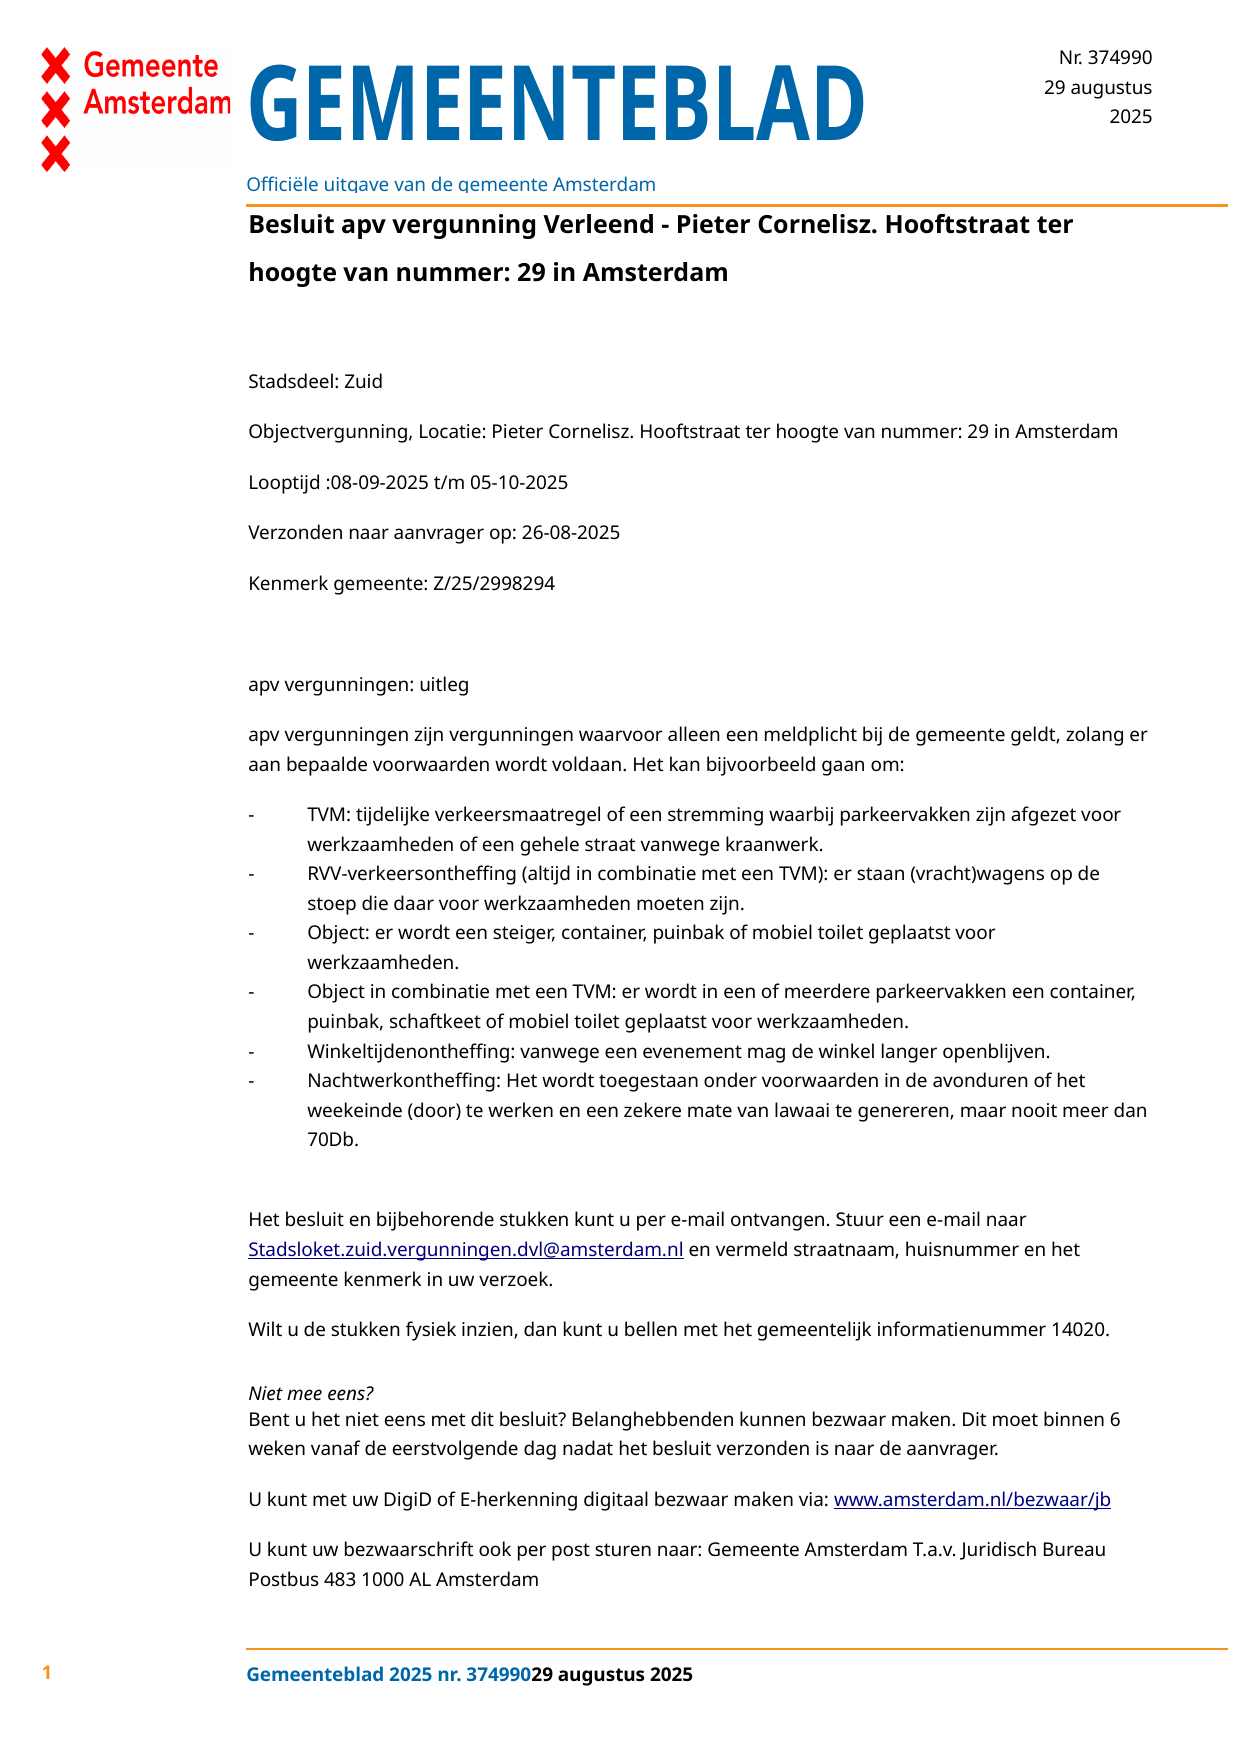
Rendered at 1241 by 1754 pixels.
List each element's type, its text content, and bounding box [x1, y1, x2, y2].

text Wilt u de stukken fysiek inzien, dan kunt u bellen met het gemeentelijk informatienummer 14020. [248, 1316, 1152, 1342]
text Verzonden naar aanvrager op: 26-08-2025 [248, 519, 1152, 545]
text Niet mee eens? [248, 1380, 1152, 1406]
text Kenmerk gemeente: Z/25/2998294 [248, 570, 1152, 596]
text Bent u het niet eens met dit besluit? Belanghebbenden kunnen bezwaar maken. Dit moet binnen 6 weken vanaf de eerstvolgende dag nadat het besluit verzonden is naar de aanvrager. [248, 1406, 1152, 1461]
text Looptijd :08-09-2025 t/m 05-10-2025 [248, 469, 1152, 495]
text Objectvergunning, Locatie: Pieter Cornelisz. Hooftstraat ter hoogte van nummer: 29 in Amsterdam [248, 419, 1152, 444]
text apv vergunningen: uitleg [248, 671, 1152, 697]
text U kunt met uw DigiD of E-herkenning digitaal bezwaar maken via: www.amsterdam.nl/bezwaar/jb [248, 1486, 1152, 1512]
text Het besluit en bijbehorende stukken kunt u per e-mail ontvangen. Stuur een e-mail naar Stadsloket.zuid.vergunningen.dvl@amsterdam.nl en vermeld straatnaam, huisnummer en het gemeente kenmerk in uw verzoek. [248, 1207, 1152, 1292]
text Besluit apv vergunning Verleend - Pieter Cornelisz. Hooftstraat ter hoogte van nummer: 29 in Amsterdam [248, 207, 1152, 288]
list RVV-verkeersontheffing (altijd in combinatie met een TVM): er staan (vracht)wagens op de stoep die daar voor werkzaamheden moeten zijn. [248, 860, 1152, 916]
text U kunt uw bezwaarschrift ook per post sturen naar: Gemeente Amsterdam T.a.v. Juridisch Bureau Postbus 483 1000 AL Amsterdam [248, 1536, 1152, 1592]
text Stadsdeel: Zuid [248, 368, 1152, 394]
list Nachtwerkontheffing: Het wordt toegestaan onder voorwaarden in de avonduren of het weekeinde (door) te werken en een zekere mate van lawaai te genereren, maar nooit meer dan 70Db. [248, 1067, 1152, 1152]
list Object in combinatie met een TVM: er wordt in een of meerdere parkeervakken een container, puinbak, schaftkeet of mobiel toilet geplaatst voor werkzaamheden. [248, 979, 1152, 1034]
picture [41, 47, 231, 172]
text apv vergunningen zijn vergunningen waarvoor alleen een meldplicht bij de gemeente geldt, zolang er aan bepaalde voorwaarden wordt voldaan. Het kan bijvoorbeeld gaan om: [248, 721, 1152, 777]
list Winkeltijdenontheffing: vanwege een evenement mag de winkel langer openblijven. [248, 1038, 1152, 1064]
list Object: er wordt een steiger, container, puinbak of mobiel toilet geplaatst voor werkzaamheden. [248, 919, 1152, 975]
list TVM: tijdelijke verkeersmaatregel of een stremming waarbij parkeervakken zijn afgezet voor werkzaamheden of een gehele straat vanwege kraanwerk. [248, 801, 1152, 857]
